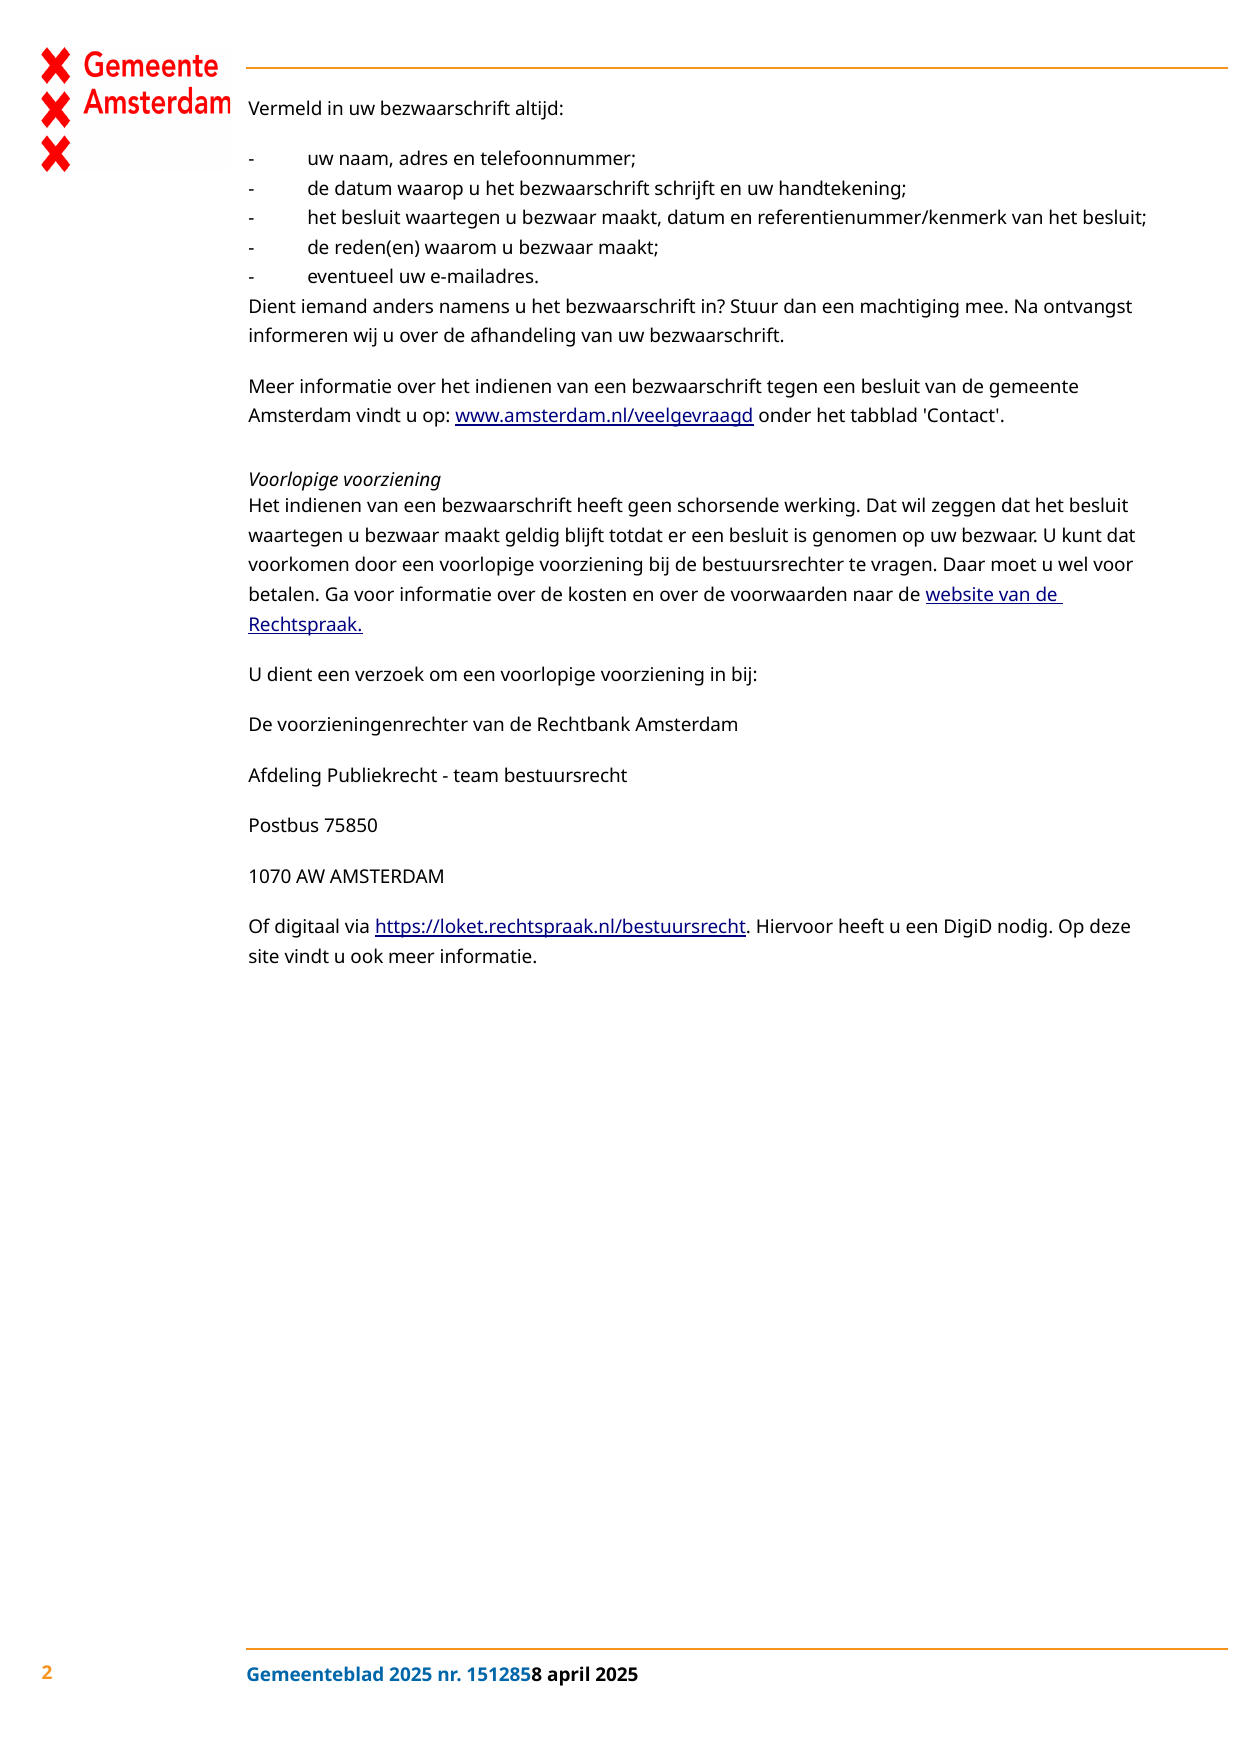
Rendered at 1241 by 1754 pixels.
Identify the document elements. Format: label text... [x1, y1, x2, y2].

text Meer informatie over het indienen van een bezwaarschrift tegen een besluit van de gemeente Amsterdam vindt u op: www.amsterdam.nl/veelgevraagd onder het tabblad 'Contact'. [248, 373, 1152, 428]
text De voorzieningenrechter van de Rechtbank Amsterdam [248, 712, 1152, 737]
list eventueel uw e-mailadres. [248, 263, 1152, 289]
text Vermeld in uw bezwaarschrift altijd: [248, 95, 1152, 121]
text Het indienen van een bezwaarschrift heeft geen schorsende werking. Dat wil zeggen dat het besluit waartegen u bezwaar maakt geldig blijft totdat er een besluit is genomen op uw bezwaar. U kunt dat voorkomen door een voorlopige voorziening bij de bestuursrechter te vragen. Daar moet u wel voor betalen. Ga voor informatie over de kosten en over de voorwaarden naar de website van de Rechtspraak. [248, 492, 1152, 636]
text 1070 AW AMSTERDAM [248, 863, 1152, 888]
text Dient iemand anders namens u het bezwaarschrift in? Stuur dan een machtiging mee. Na ontvangst informeren wij u over de afhandeling van uw bezwaarschrift. [248, 293, 1152, 348]
list de datum waarop u het bezwaarschrift schrijft en uw handtekening; [248, 175, 1152, 201]
text Postbus 75850 [248, 812, 1152, 838]
text Of digitaal via https://loket.rechtspraak.nl/bestuursrecht. Hiervoor heeft u een DigiD nodig. Op deze site vindt u ook meer informatie. [248, 913, 1152, 968]
list uw naam, adres en telefoonnummer; [248, 145, 1152, 171]
picture [41, 47, 231, 172]
list de reden(en) waarom u bezwaar maakt; [248, 234, 1152, 260]
text Afdeling Publiekrecht - team bestuursrecht [248, 762, 1152, 788]
list het besluit waartegen u bezwaar maakt, datum en referentienummer/kenmerk van het besluit; [248, 204, 1152, 230]
text U dient een verzoek om een voorlopige voorziening in bij: [248, 661, 1152, 687]
text Voorlopige voorziening [248, 467, 1152, 492]
